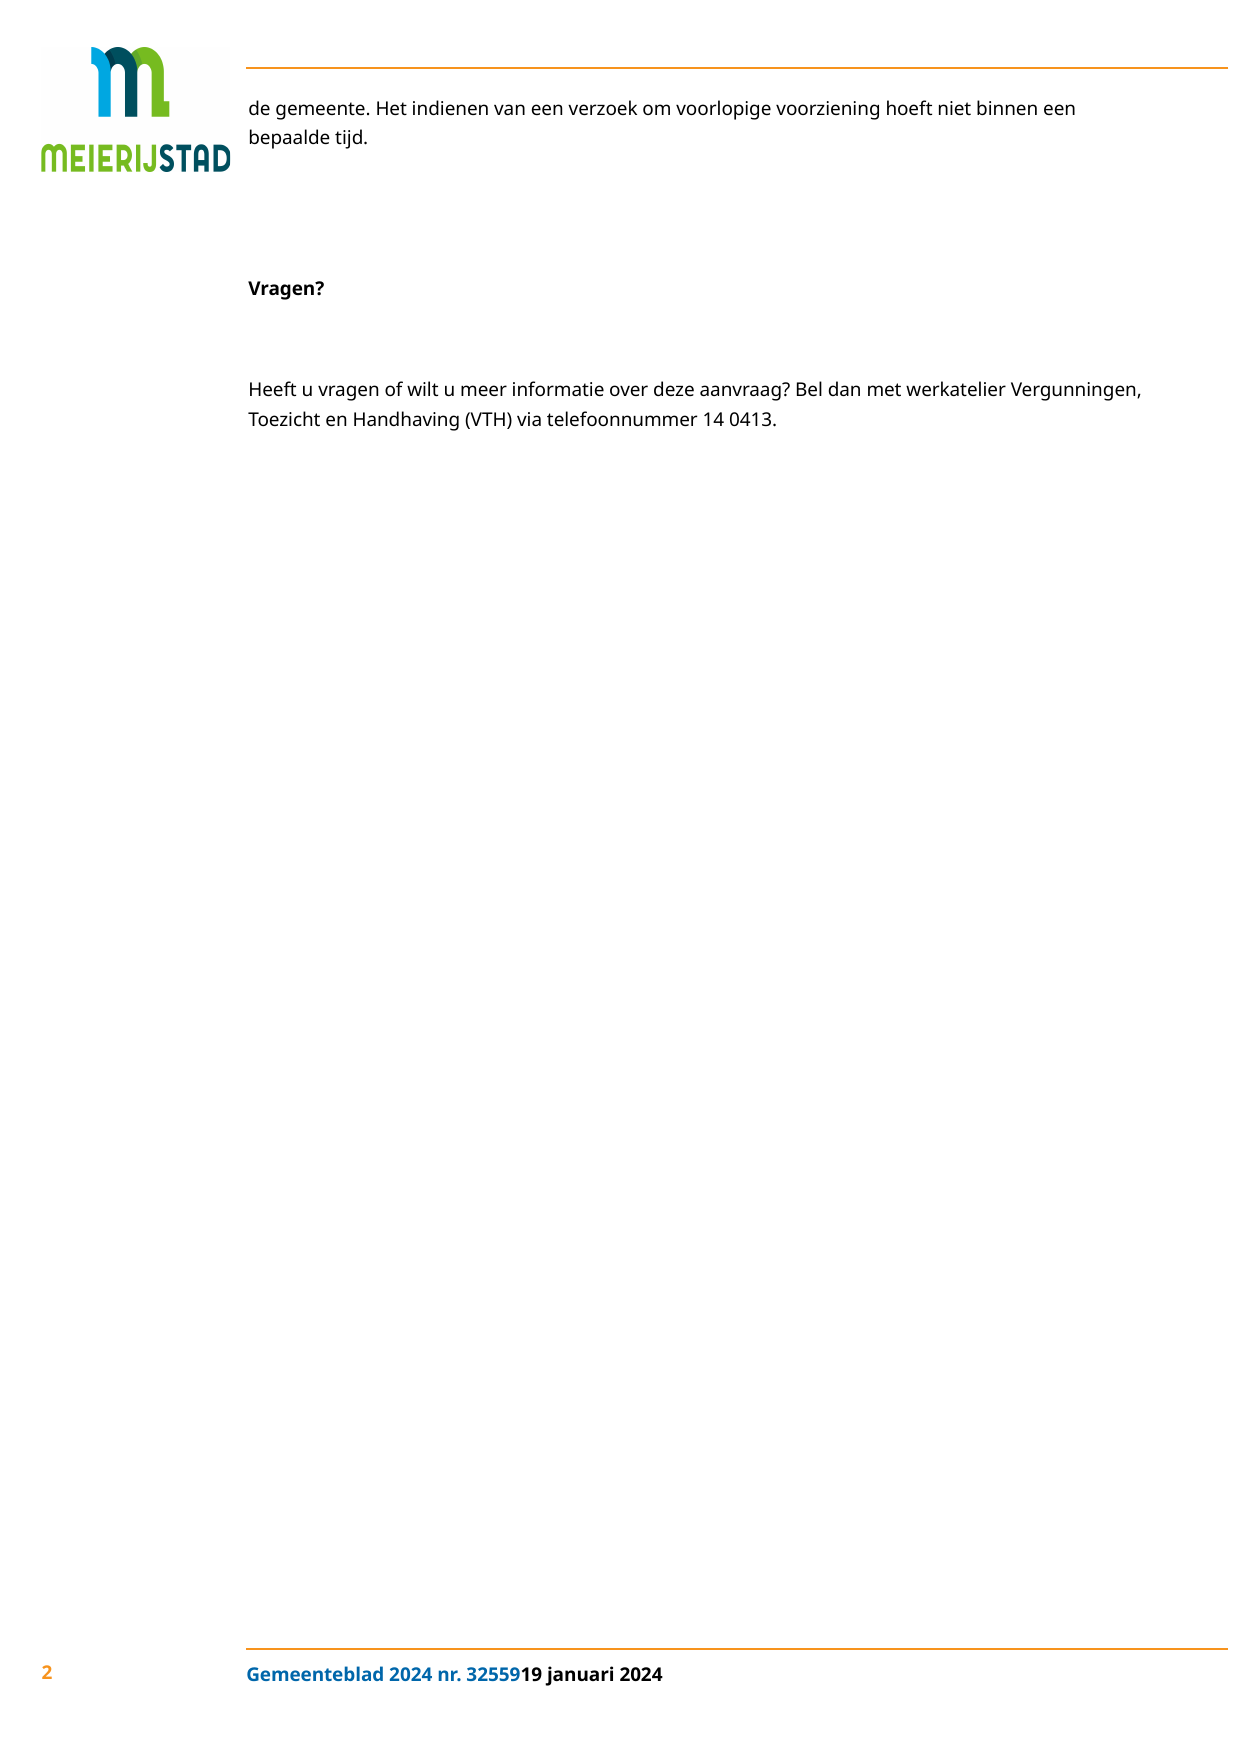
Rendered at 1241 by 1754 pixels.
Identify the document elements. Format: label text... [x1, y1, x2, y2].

text de gemeente. Het indienen van een verzoek om voorlopige voorziening hoeft niet binnen een bepaalde tijd. [248, 95, 1152, 150]
text Vragen? [248, 276, 1152, 301]
picture [41, 47, 231, 172]
text Heeft u vragen of wilt u meer informatie over deze aanvraag? Bel dan met werkatelier Vergunningen, Toezicht en Handhaving (VTH) via telefoonnummer 14 0413. [248, 376, 1152, 432]
